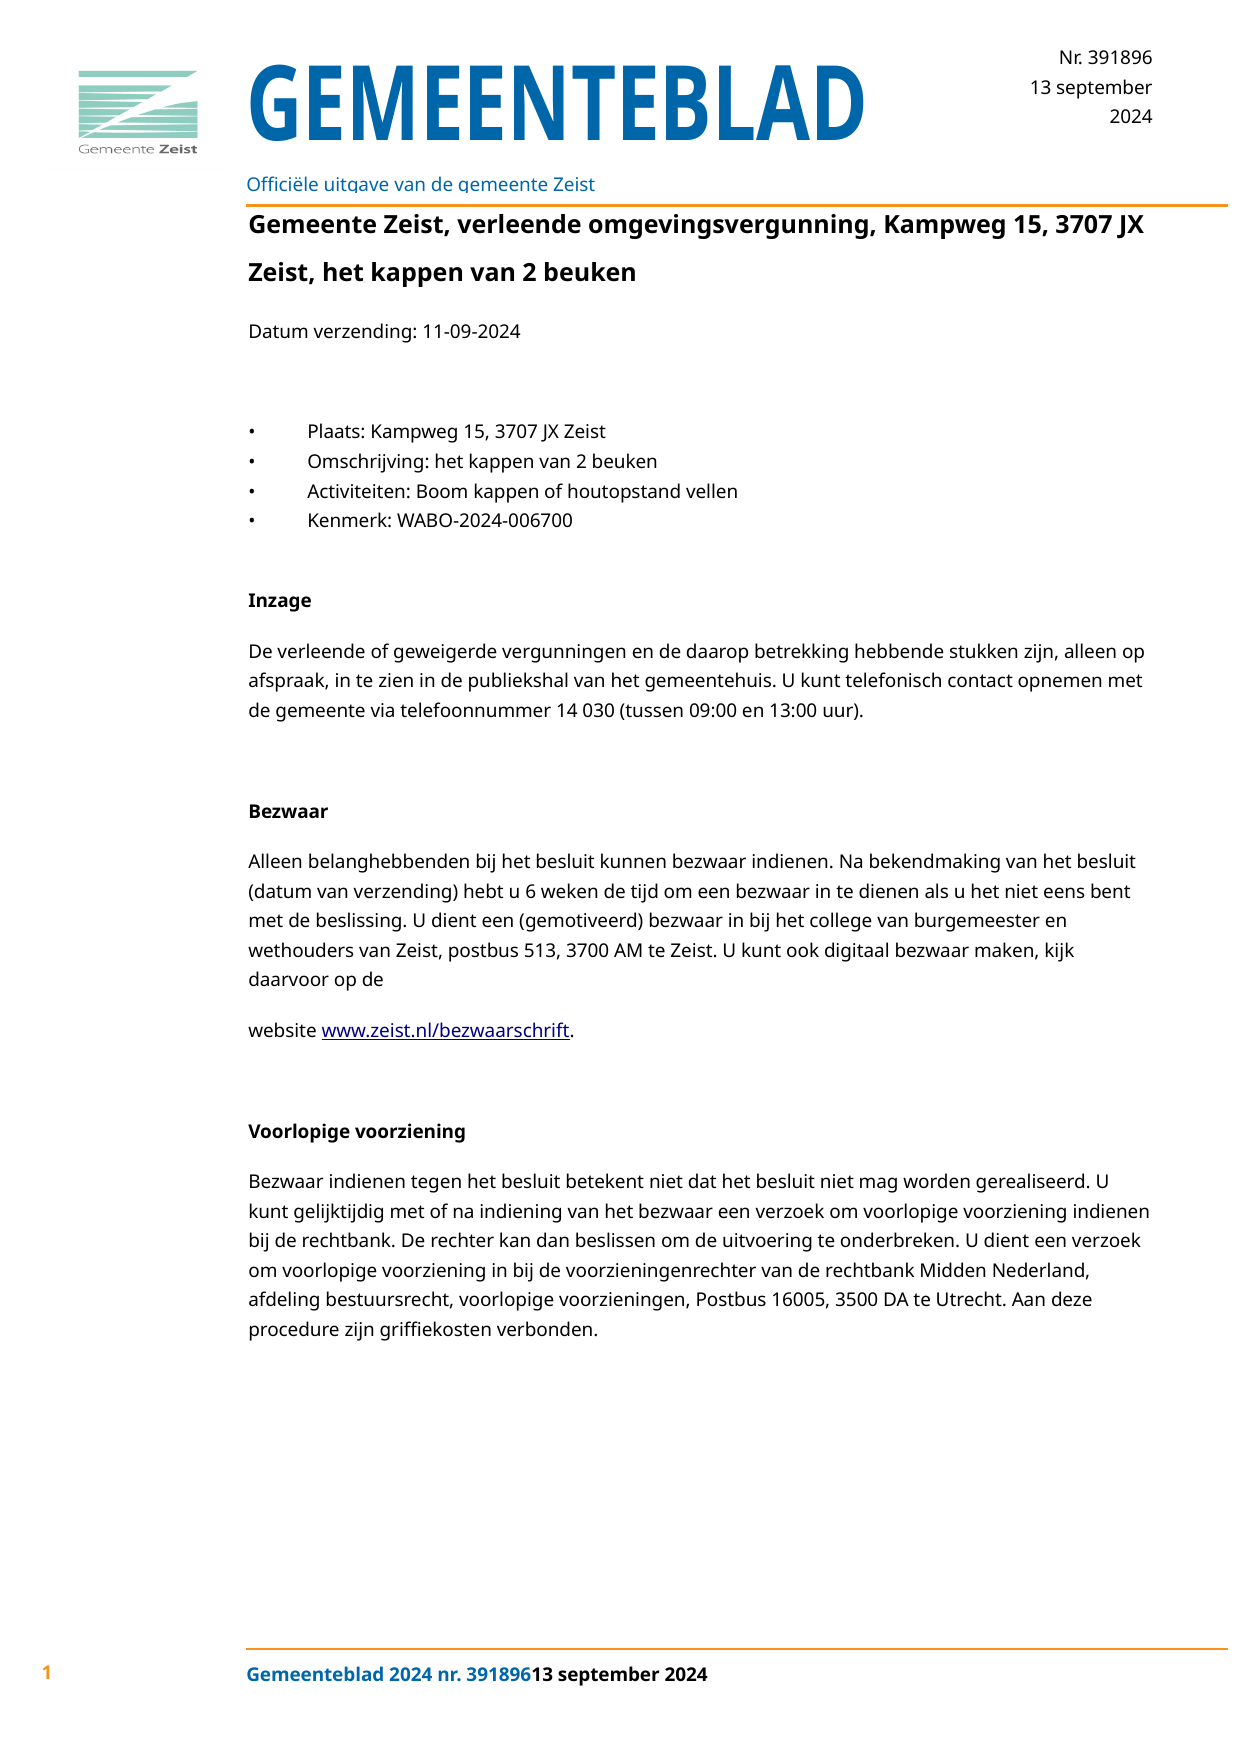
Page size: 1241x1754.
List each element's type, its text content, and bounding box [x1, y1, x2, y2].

list Plaats: Kampweg 15, 3707 JX Zeist [248, 419, 1152, 444]
list Omschrijving: het kappen van 2 beuken [248, 448, 1152, 474]
text De verleende of geweigerde vergunningen en de daarop betrekking hebbende stukken zijn, alleen op afspraak, in te zien in de publiekshal van het gemeentehuis. U kunt telefonisch contact opnemen met de gemeente via telefoonnummer 14 030 (tussen 09:00 en 13:00 uur). [248, 638, 1152, 723]
text Inzage [248, 587, 1152, 613]
text Datum verzending: 11-09-2024 [248, 318, 1152, 344]
text Bezwaar indienen tegen het besluit betekent niet dat het besluit niet mag worden gerealiseerd. U kunt gelijktijdig met of na indiening van het bezwaar een verzoek om voorlopige voorziening indienen bij de rechtbank. De rechter kan dan beslissen om de uitvoering te onderbreken. U dient een verzoek om voorlopige voorziening in bij de voorzieningenrechter van de rechtbank Midden Nederland, afdeling bestuursrecht, voorlopige voorzieningen, Postbus 16005, 3500 DA te Utrecht. Aan deze procedure zijn griffiekosten verbonden. [248, 1168, 1152, 1342]
text website www.zeist.nl/bezwaarschrift. [248, 1017, 1152, 1043]
picture [41, 47, 231, 172]
list Activiteiten: Boom kappen of houtopstand vellen [248, 478, 1152, 504]
text Bezwaar [248, 798, 1152, 824]
text Voorlopige voorziening [248, 1118, 1152, 1144]
text Gemeente Zeist, verleende omgevingsvergunning, Kampweg 15, 3707 JX Zeist, het kappen van 2 beuken [248, 207, 1152, 288]
text Alleen belanghebbenden bij het besluit kunnen bezwaar indienen. Na bekendmaking van het besluit (datum van verzending) hebt u 6 weken de tijd om een bezwaar in te dienen als u het niet eens bent met de beslissing. U dient een (gemotiveerd) bezwaar in bij het college van burgemeester en wethouders van Zeist, postbus 513, 3700 AM te Zeist. U kunt ook digitaal bezwaar maken, kijk daarvoor op de [248, 848, 1152, 992]
list Kenmerk: WABO-2024-006700 [248, 507, 1152, 533]
